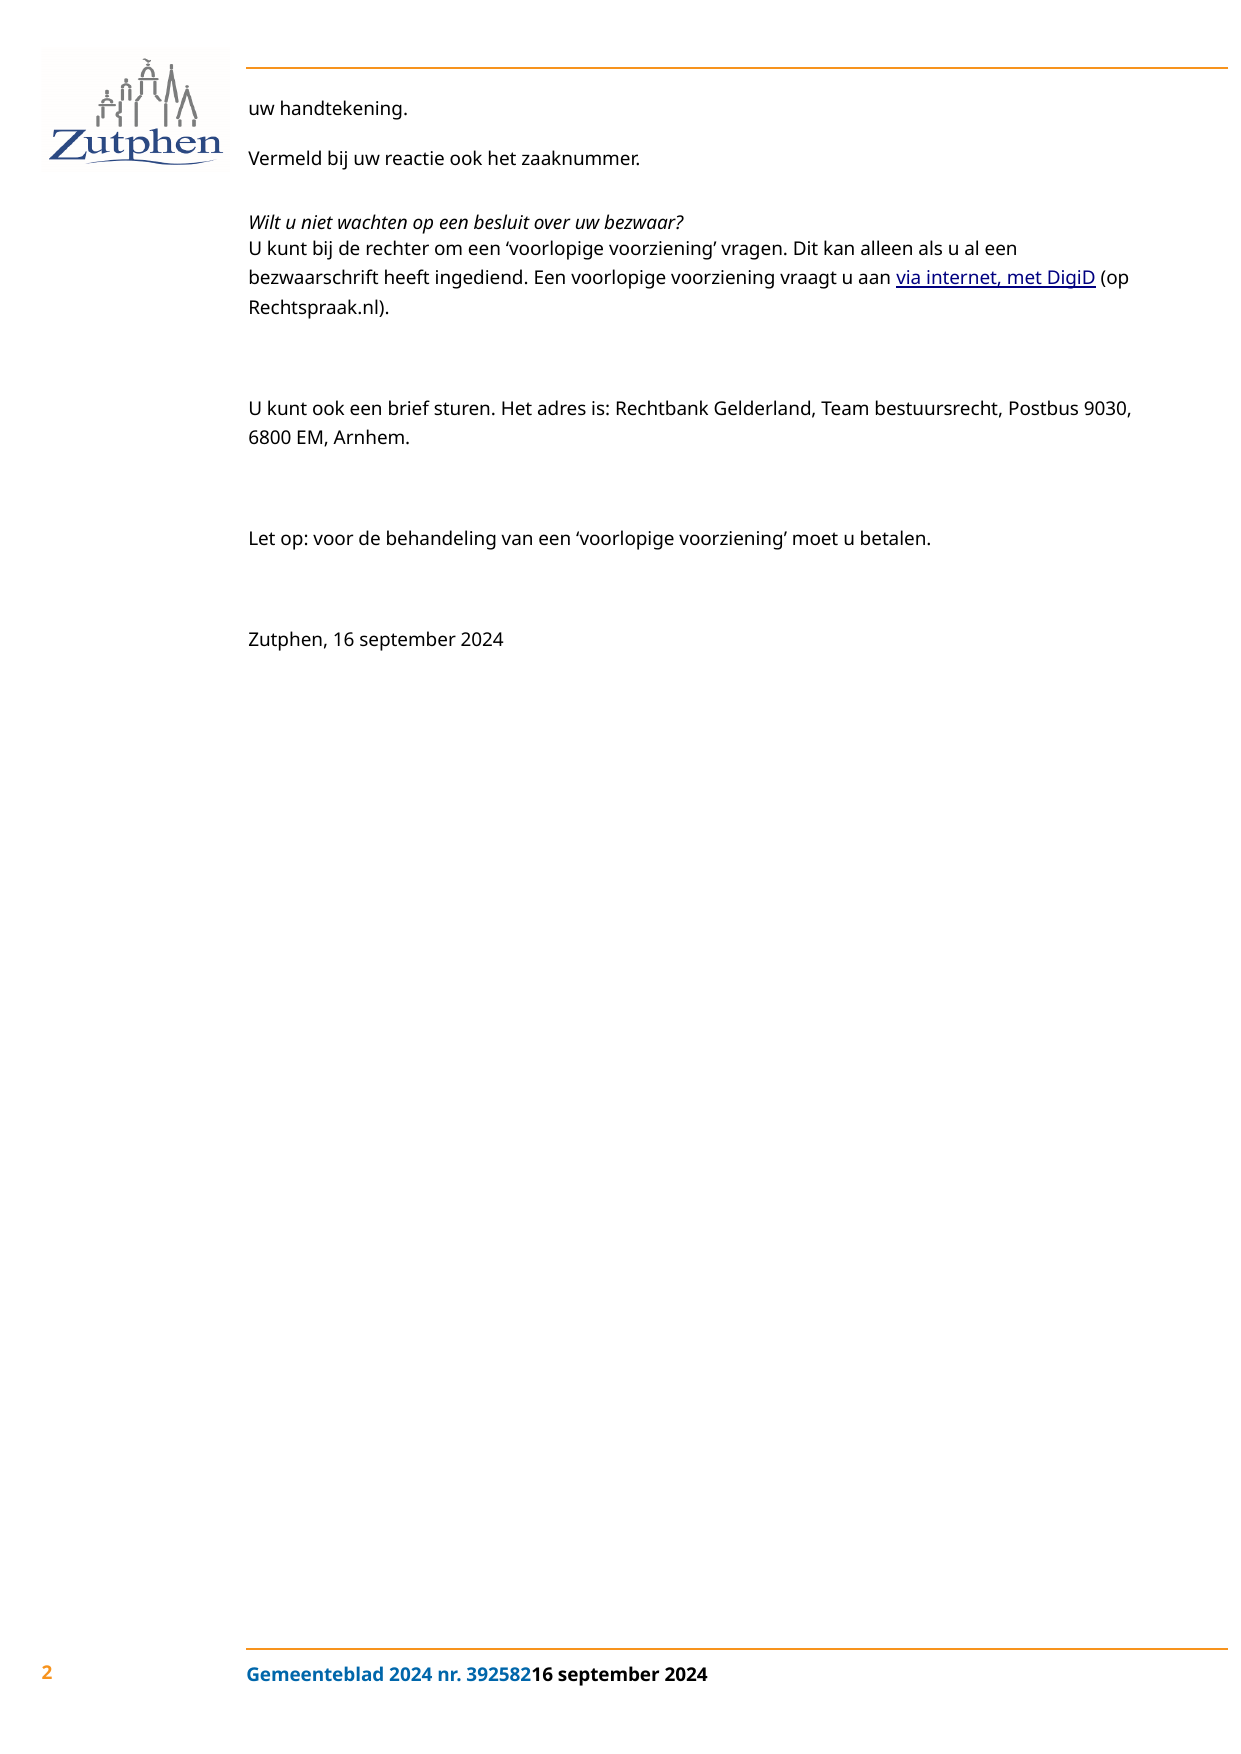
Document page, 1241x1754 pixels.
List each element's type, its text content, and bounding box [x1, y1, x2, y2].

picture [41, 47, 231, 172]
text Wilt u niet wachten op een besluit over uw bezwaar? [248, 209, 1152, 235]
text Zutphen, 16 september 2024 [248, 626, 1152, 652]
text U kunt bij de rechter om een ‘voorlopige voorziening’ vragen. Dit kan alleen als u al een bezwaarschrift heeft ingediend. Een voorlopige voorziening vraagt u aan via internet, met DigiD (op Rechtspraak.nl). [248, 235, 1152, 320]
text Vermeld bij uw reactie ook het zaaknummer. [248, 145, 1152, 171]
text uw handtekening. [248, 95, 1152, 121]
text U kunt ook een brief sturen. Het adres is: Rechtbank Gelderland, Team bestuursrecht, Postbus 9030, 6800 EM, Arnhem. [248, 395, 1152, 450]
text Let op: voor de behandeling van een ‘voorlopige voorziening’ moet u betalen. [248, 525, 1152, 551]
